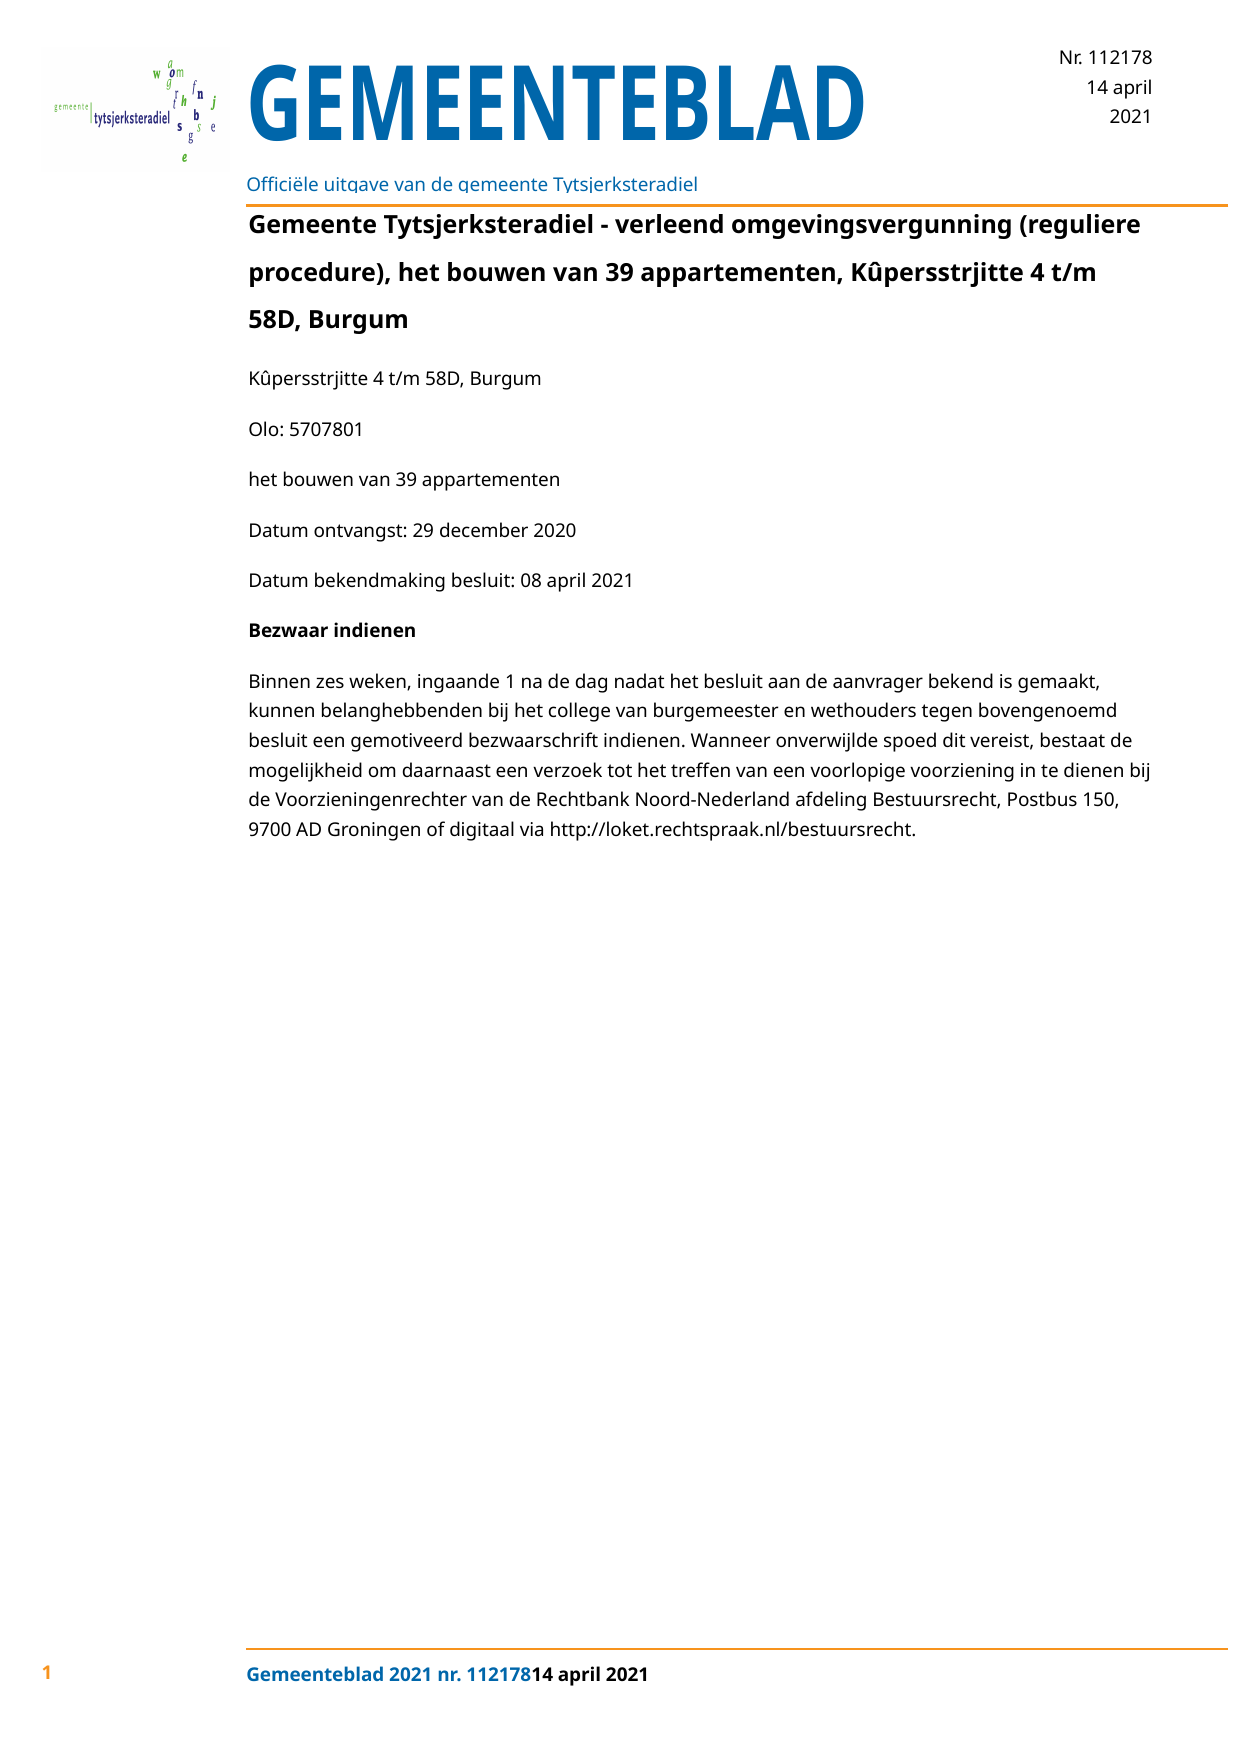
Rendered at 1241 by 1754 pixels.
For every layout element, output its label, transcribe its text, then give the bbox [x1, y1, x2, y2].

text Binnen zes weken, ingaande 1 na de dag nadat het besluit aan de aanvrager bekend is gemaakt, kunnen belanghebbenden bij het college van burgemeester en wethouders tegen bovengenoemd besluit een gemotiveerd bezwaarschrift indienen. Wanneer onverwijlde spoed dit vereist, bestaat de mogelijkheid om daarnaast een verzoek tot het treffen van een voorlopige voorziening in te dienen bij de Voorzieningenrechter van de Rechtbank Noord-Nederland afdeling Bestuursrecht, Postbus 150, 9700 AD Groningen of digitaal via http://loket.rechtspraak.nl/bestuursrecht. [248, 668, 1152, 842]
text Olo: 5707801 [248, 416, 1152, 442]
text het bouwen van 39 appartementen [248, 466, 1152, 492]
text Datum ontvangst: 29 december 2020 [248, 517, 1152, 542]
picture [41, 47, 231, 172]
text Gemeente Tytsjerksteradiel - verleend omgevingsvergunning (reguliere procedure), het bouwen van 39 appartementen, Kûpersstrjitte 4 t/m 58D, Burgum [248, 207, 1152, 336]
text Datum bekendmaking besluit: 08 april 2021 [248, 567, 1152, 593]
text Bezwaar indienen [248, 618, 1152, 643]
text Kûpersstrjitte 4 t/m 58D, Burgum [248, 366, 1152, 391]
